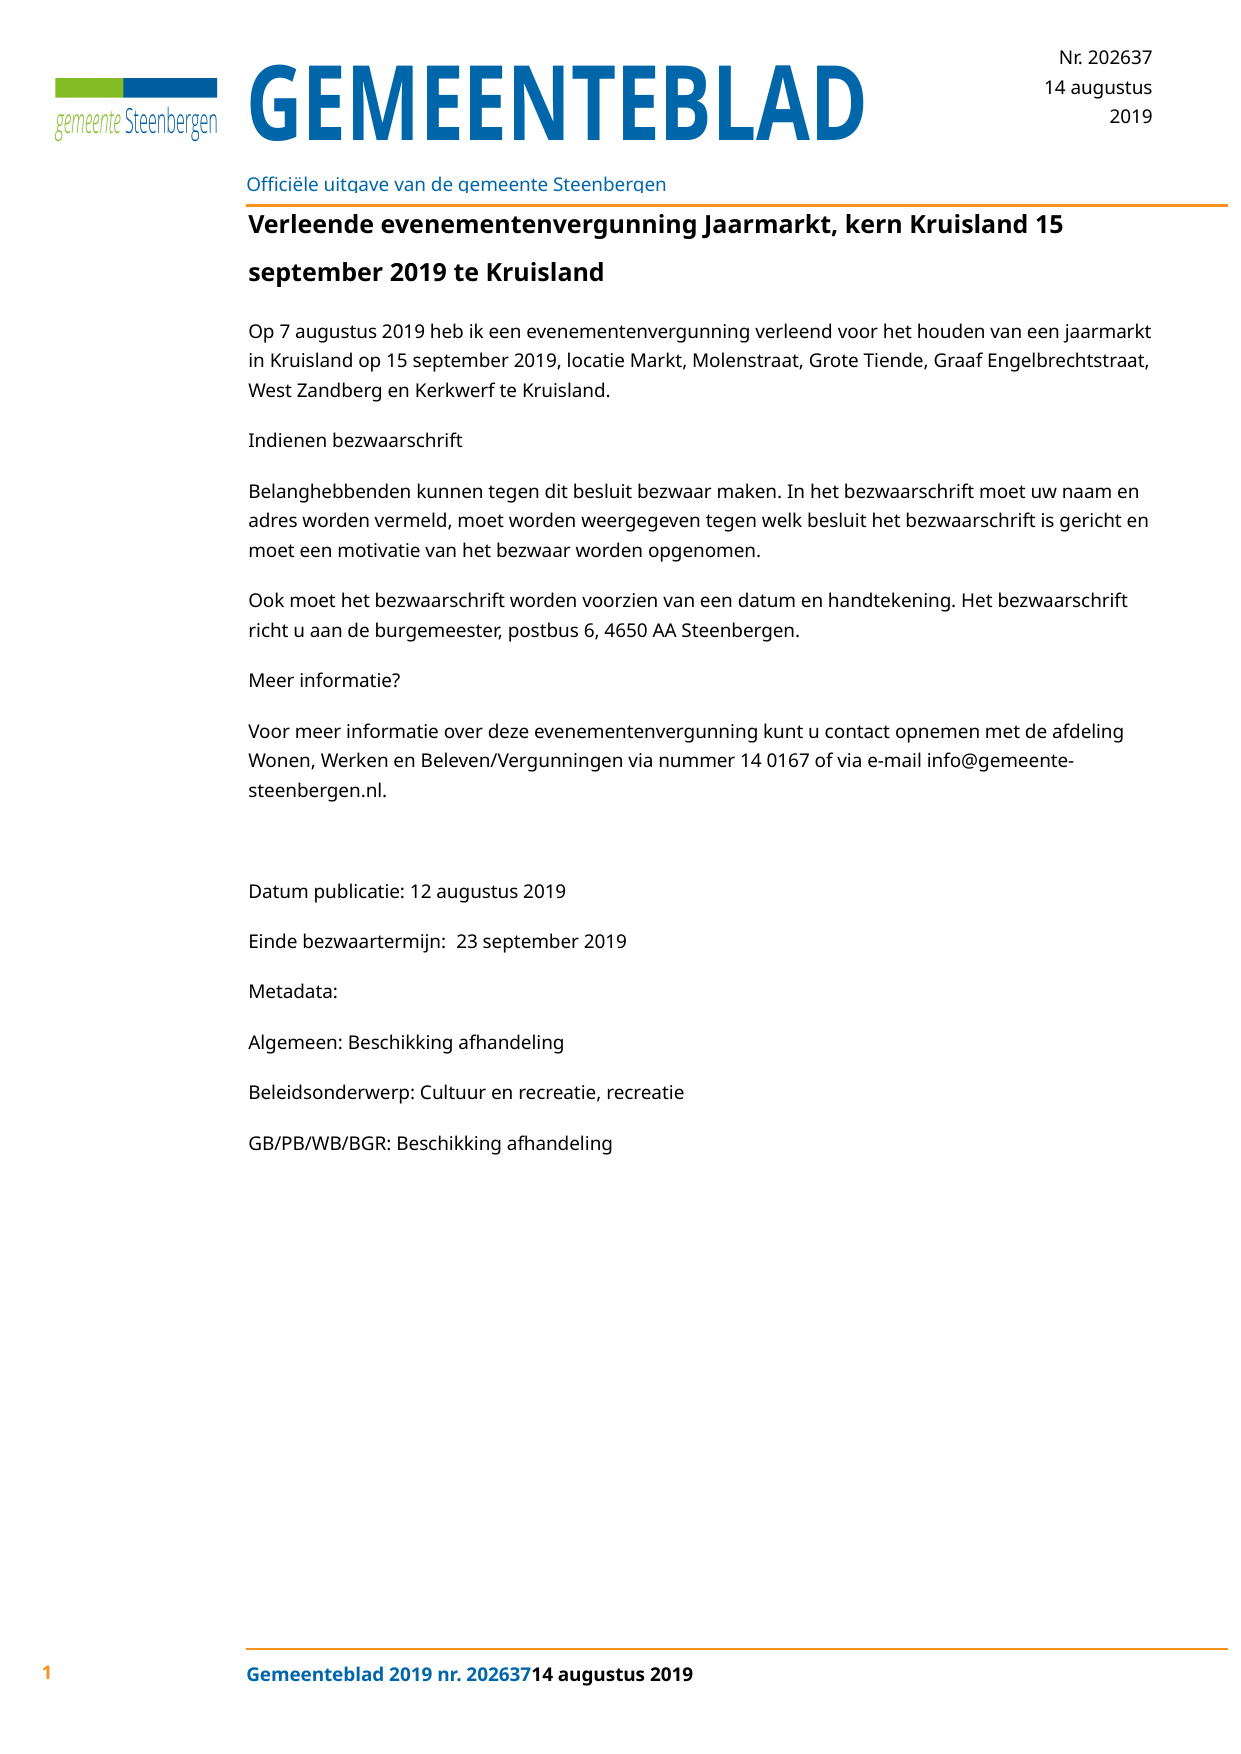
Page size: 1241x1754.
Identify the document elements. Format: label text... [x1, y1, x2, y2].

text Beleidsonderwerp: Cultuur en recreatie, recreatie [248, 1079, 1152, 1105]
text Algemeen: Beschikking afhandeling [248, 1029, 1152, 1055]
text Datum publicatie: 12 augustus 2019 [248, 878, 1152, 904]
picture [41, 47, 231, 172]
text Ook moet het bezwaarschrift worden voorzien van een datum en handtekening. Het bezwaarschrift richt u aan de burgemeester, postbus 6, 4650 AA Steenbergen. [248, 587, 1152, 643]
text Meer informatie? [248, 667, 1152, 693]
text Indienen bezwaarschrift [248, 427, 1152, 453]
text Op 7 augustus 2019 heb ik een evenementenvergunning verleend voor het houden van een jaarmarkt in Kruisland op 15 september 2019, locatie Markt, Molenstraat, Grote Tiende, Graaf Engelbrechtstraat, West Zandberg en Kerkwerf te Kruisland. [248, 318, 1152, 403]
text Belanghebbenden kunnen tegen dit besluit bezwaar maken. In het bezwaarschrift moet uw naam en adres worden vermeld, moet worden weergegeven tegen welk besluit het bezwaarschrift is gericht en moet een motivatie van het bezwaar worden opgenomen. [248, 478, 1152, 563]
text ­ [248, 827, 1152, 853]
text Voor meer informatie over deze evenementenvergunning kunt u contact opnemen met de afdeling Wonen, Werken en Beleven/Vergunningen via nummer 14 0167 of via e-mail info@gemeente-steenbergen.nl. [248, 718, 1152, 803]
text GB/PB/WB/BGR: Beschikking afhandeling [248, 1130, 1152, 1156]
text Verleende evenementenvergunning Jaarmarkt, kern Kruisland 15 september 2019 te Kruisland [248, 207, 1152, 288]
text Einde bezwaartermijn: 23 september 2019 [248, 928, 1152, 954]
text Metadata: [248, 979, 1152, 1004]
